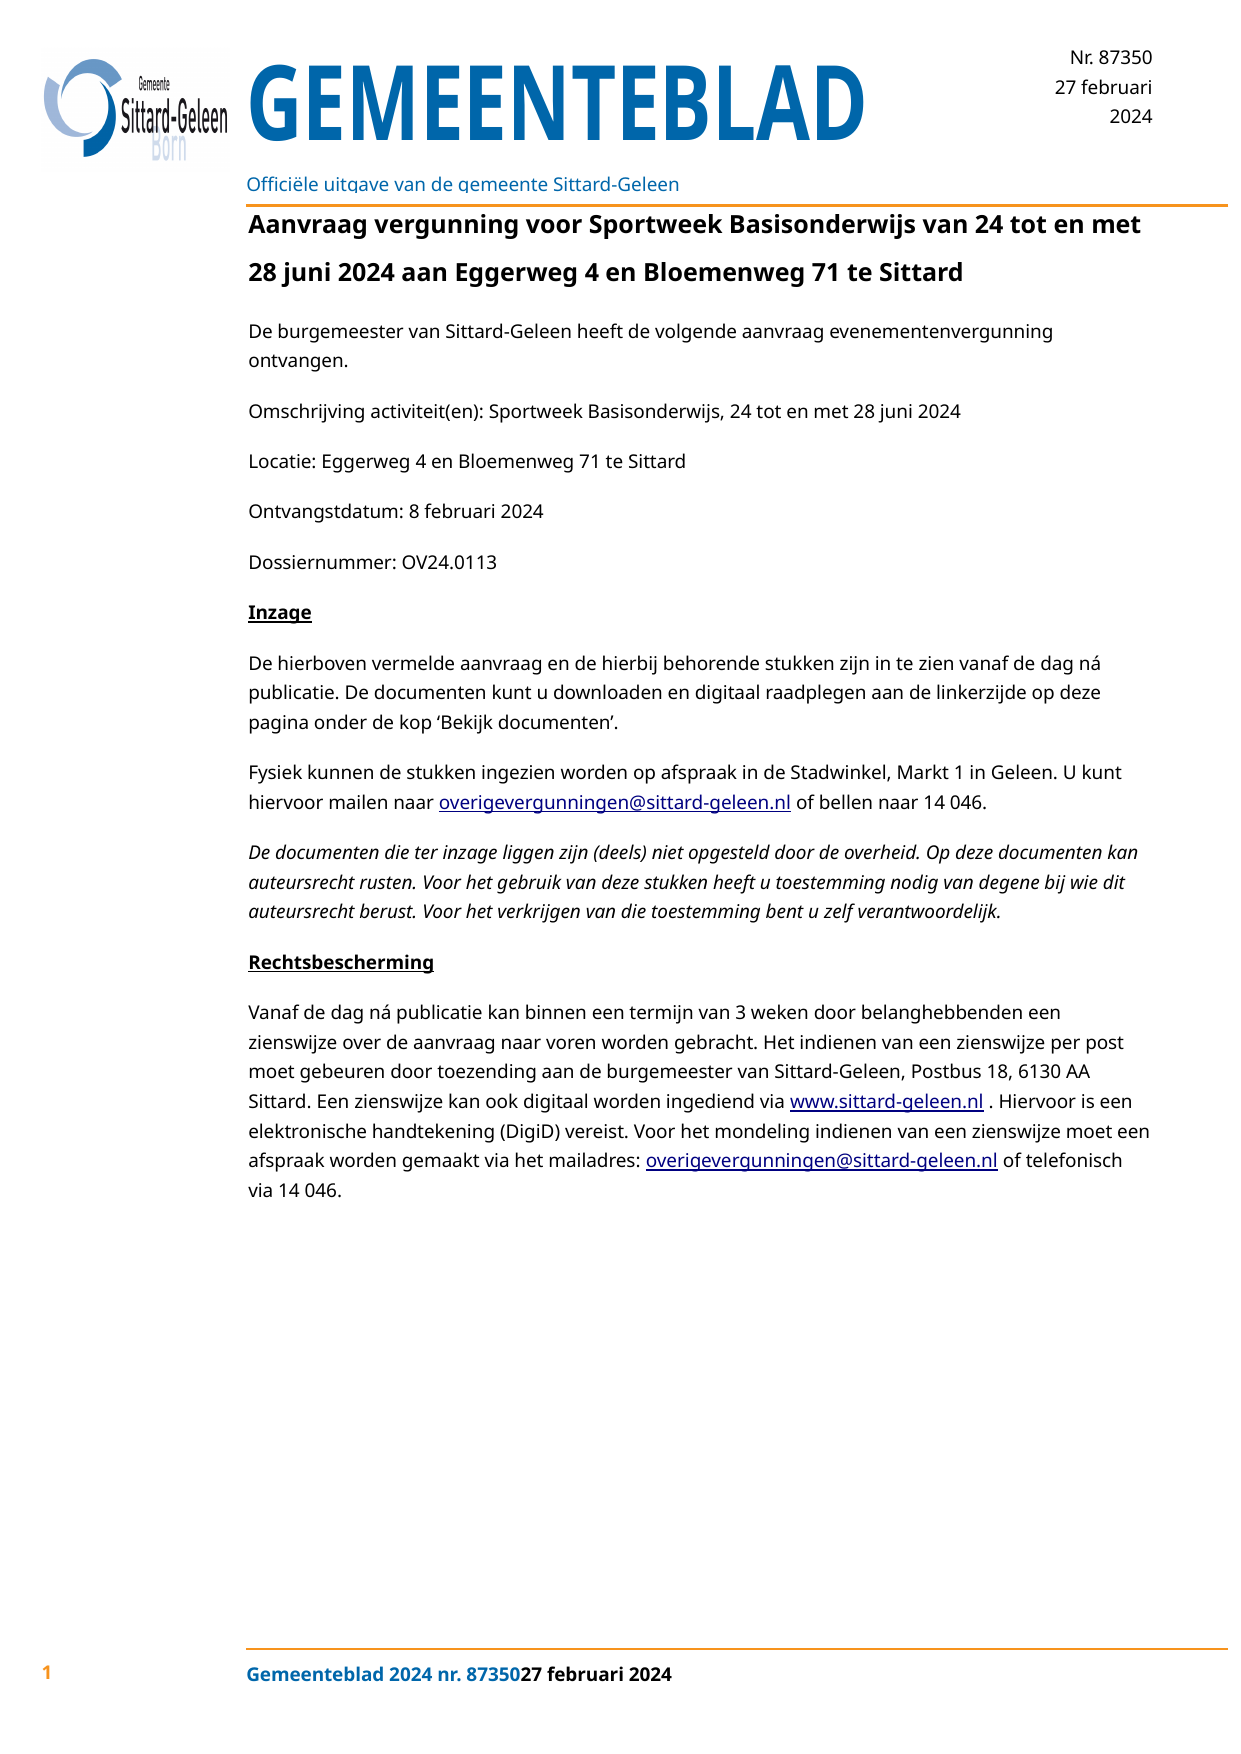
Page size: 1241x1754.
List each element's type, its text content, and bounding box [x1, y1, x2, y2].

text Rechtsbescherming [248, 949, 1152, 975]
text Omschrijving activiteit(en): Sportweek Basisonderwijs, 24 tot en met 28 juni 2024 [248, 398, 1152, 424]
picture [41, 47, 231, 172]
text Vanaf de dag ná publicatie kan binnen een termijn van 3 weken door belanghebbenden een zienswijze over de aanvraag naar voren worden gebracht. Het indienen van een zienswijze per post moet gebeuren door toezending aan de burgemeester van Sittard-Geleen, Postbus 18, 6130 AA Sittard. Een zienswijze kan ook digitaal worden ingediend via www.sittard-geleen.nl . Hiervoor is een elektronische handtekening (DigiD) vereist. Voor het mondeling indienen van een zienswijze moet een afspraak worden gemaakt via het mailadres: overigevergunningen@sittard-geleen.nl of telefonisch via 14 046. [248, 999, 1152, 1203]
text De documenten die ter inzage liggen zijn (deels) niet opgesteld door de overheid. Op deze documenten kan auteursrecht rusten. Voor het gebruik van deze stukken heeft u toestemming nodig van degene bij wie dit auteursrecht berust. Voor het verkrijgen van die toestemming bent u zelf verantwoordelijk. [248, 839, 1152, 924]
text De burgemeester van Sittard-Geleen heeft de volgende aanvraag evenementenvergunning ontvangen. [248, 318, 1152, 373]
text Ontvangstdatum: 8 februari 2024 [248, 499, 1152, 524]
text Fysiek kunnen de stukken ingezien worden op afspraak in de Stadwinkel, Markt 1 in Geleen. U kunt hiervoor mailen naar overigevergunningen@sittard-geleen.nl of bellen naar 14 046. [248, 759, 1152, 815]
text Inzage [248, 599, 1152, 625]
text De hierboven vermelde aanvraag en de hierbij behorende stukken zijn in te zien vanaf de dag ná publicatie. De documenten kunt u downloaden en digitaal raadplegen aan de linkerzijde op deze pagina onder de kop ‘Bekijk documenten’. [248, 650, 1152, 735]
text Locatie: Eggerweg 4 en Bloemenweg 71 te Sittard [248, 448, 1152, 474]
text Aanvraag vergunning voor Sportweek Basisonderwijs van 24 tot en met 28 juni 2024 aan Eggerweg 4 en Bloemenweg 71 te Sittard [248, 207, 1152, 288]
text Dossiernummer: OV24.0113 [248, 549, 1152, 575]
